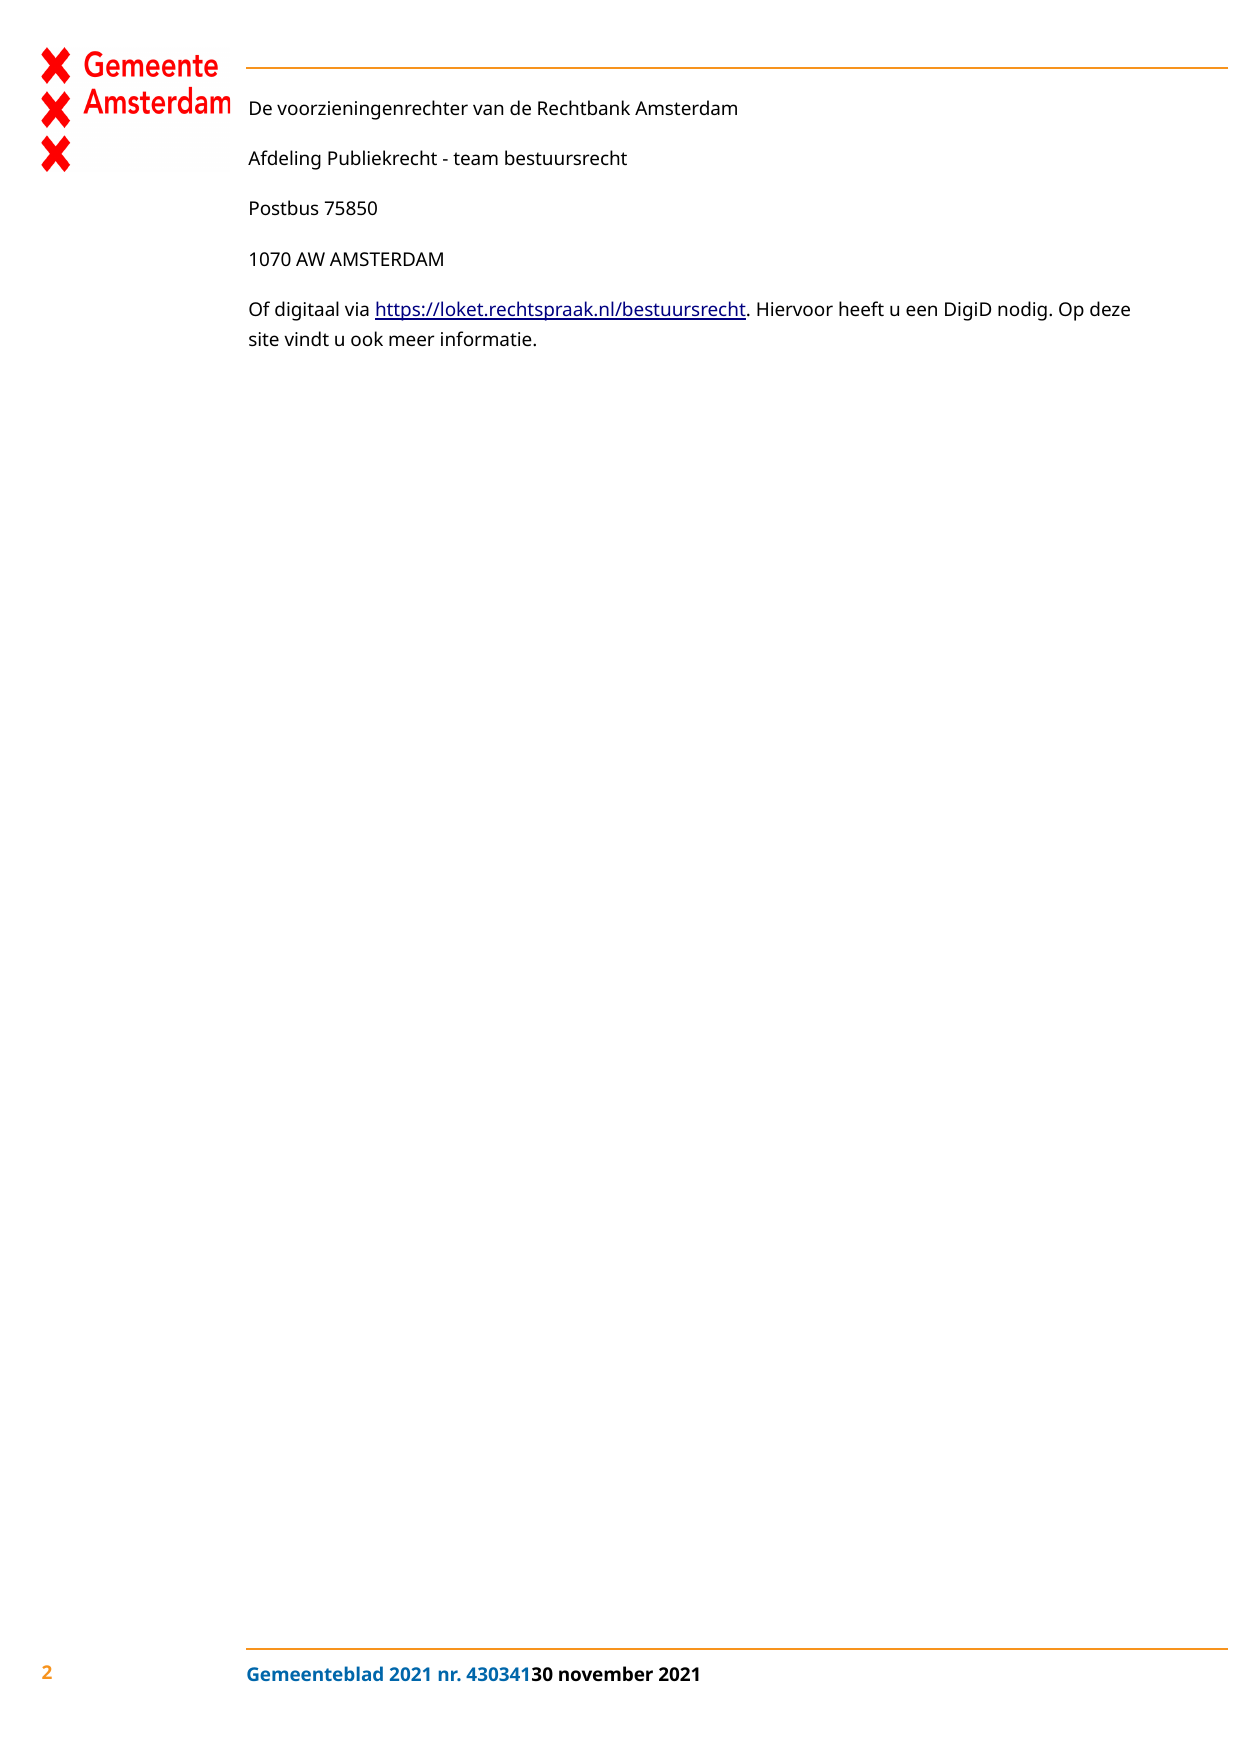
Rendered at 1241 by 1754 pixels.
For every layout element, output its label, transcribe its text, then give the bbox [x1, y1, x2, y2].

text 1070 AW AMSTERDAM [248, 246, 1152, 272]
text Of digitaal via https://loket.rechtspraak.nl/bestuursrecht. Hiervoor heeft u een DigiD nodig. Op deze site vindt u ook meer informatie. [248, 296, 1152, 352]
text Postbus 75850 [248, 196, 1152, 221]
text De voorzieningenrechter van de Rechtbank Amsterdam [248, 95, 1152, 121]
picture [41, 47, 231, 172]
text Afdeling Publiekrecht - team bestuursrecht [248, 145, 1152, 171]
